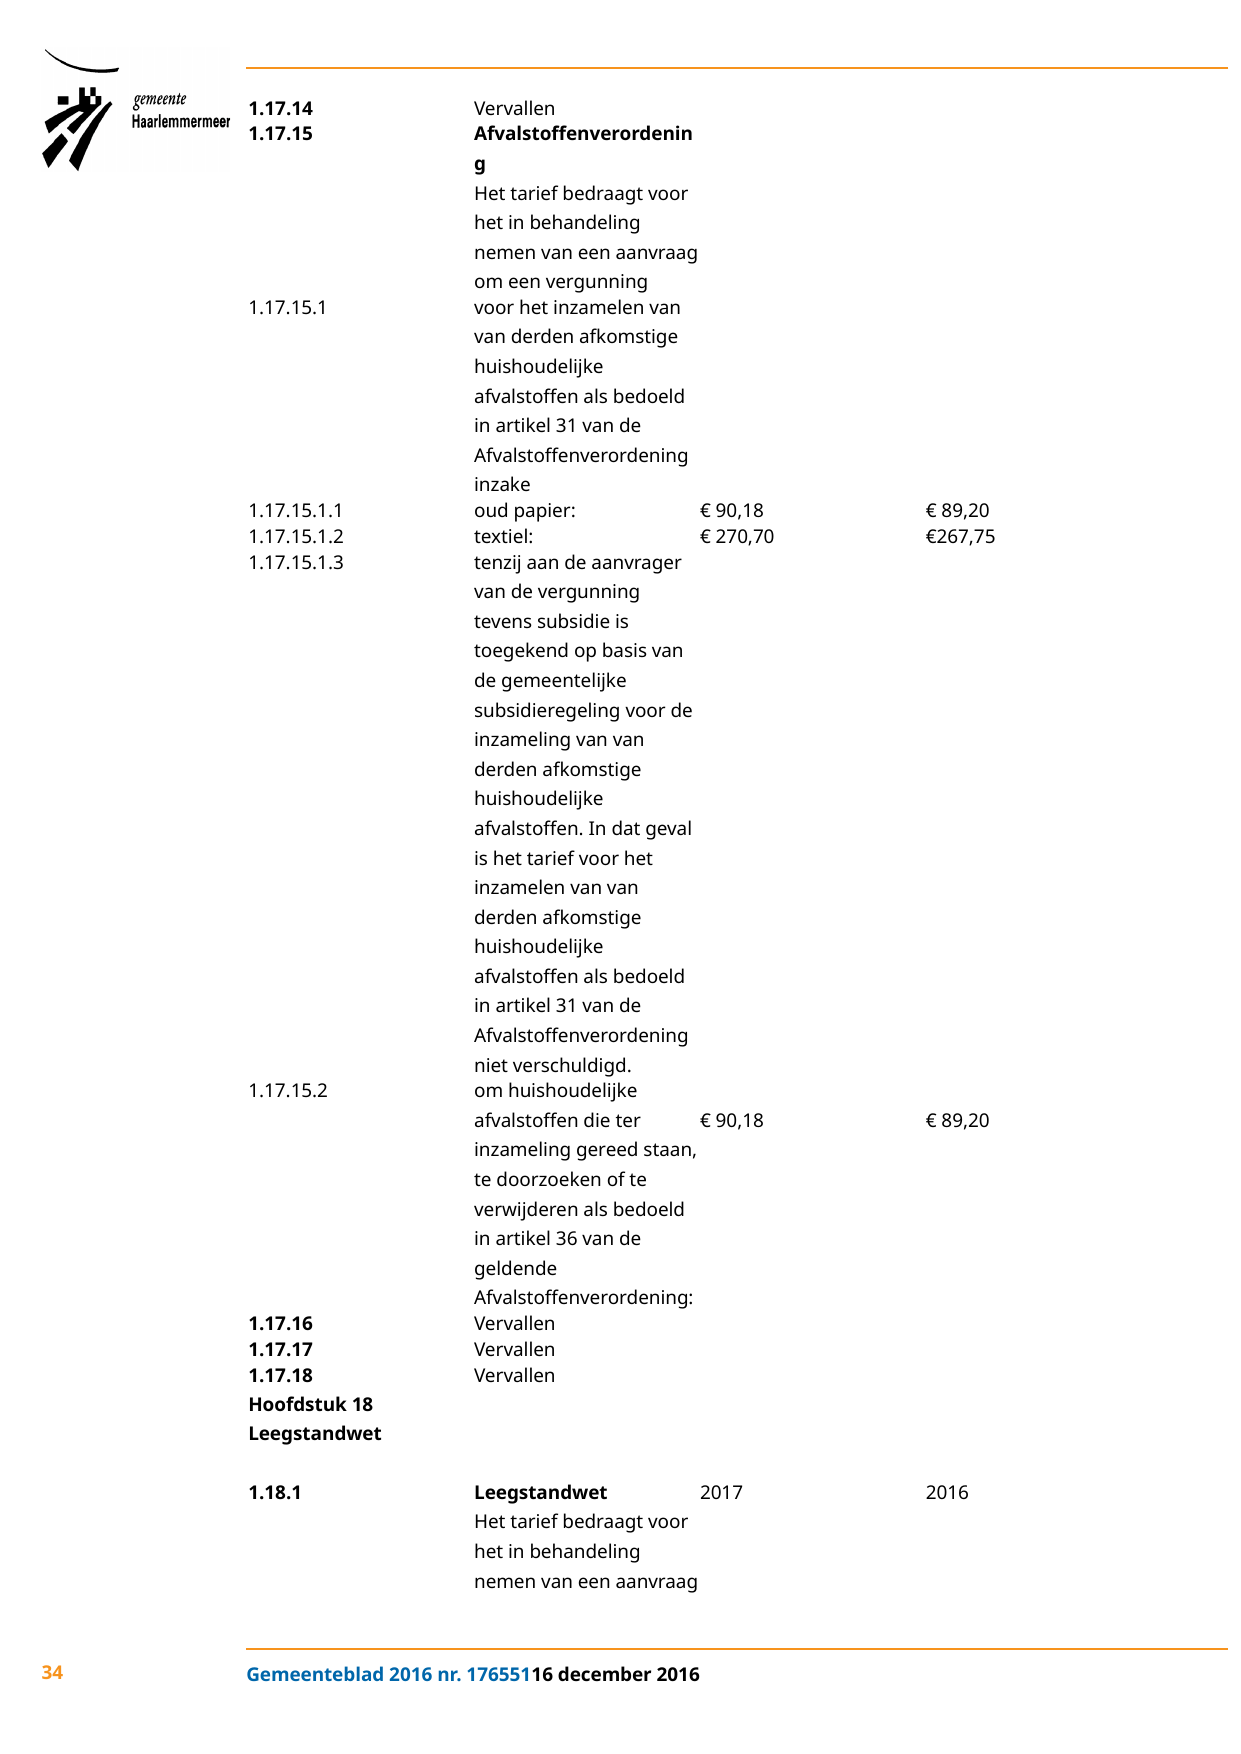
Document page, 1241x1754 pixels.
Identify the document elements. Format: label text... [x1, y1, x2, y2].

table_cell [926, 549, 1152, 1077]
table_cell [926, 95, 1152, 121]
table_cell [700, 1310, 926, 1336]
table_header 1.18.1 [248, 1479, 474, 1593]
table_cell 1.17.15.1 [248, 294, 474, 497]
table_cell [700, 294, 926, 497]
table_cell 1.17.16 [248, 1310, 474, 1336]
table_cell 1.17.15.1.1 [248, 498, 474, 523]
table_cell Vervallen [474, 1310, 700, 1336]
table_cell [700, 1336, 926, 1362]
table_cell 1.17.14 [248, 95, 474, 121]
table_cell Vervallen [474, 1336, 700, 1362]
table_cell € 89,20 [926, 498, 1152, 523]
table_cell oud papier: [474, 498, 700, 523]
table_cell € 90,18 [700, 1078, 926, 1310]
table_cell voor het inzamelen van van derden afkomstige huishoudelijke afvalstoffen als bedoeld in artikel 31 van de Afvalstoffenverordening inzake [474, 294, 700, 497]
table_header [700, 1391, 926, 1476]
table_cell 1.17.15 [248, 121, 474, 294]
table_cell om huishoudelijke afvalstoffen die ter inzameling gereed staan, te doorzoeken of te verwijderen als bedoeld in artikel 36 van de geldende Afvalstoffenverordening: [474, 1078, 700, 1310]
table_cell [926, 1336, 1152, 1362]
picture [41, 47, 231, 172]
table_cell textiel: [474, 523, 700, 549]
table_cell € 89,20 [926, 1078, 1152, 1310]
table_header [474, 1391, 700, 1476]
table_cell [926, 294, 1152, 497]
table_header [926, 1391, 1152, 1476]
table_cell Vervallen [474, 1362, 700, 1387]
table_cell 1.17.15.1.3 [248, 549, 474, 1077]
table_cell [926, 1310, 1152, 1336]
table_cell [700, 1362, 926, 1387]
table_cell €267,75 [926, 523, 1152, 549]
table_cell 1.17.18 [248, 1362, 474, 1387]
table_header Hoofdstuk 18 Leegstandwet [248, 1391, 474, 1476]
table_cell [700, 95, 926, 121]
table_cell [926, 1362, 1152, 1387]
table_header 2016 [926, 1479, 1152, 1593]
table_cell Afvalstoffenverordening Het tarief bedraagt voor het in behandeling nemen van een aanvraag om een vergunning [474, 121, 700, 294]
table_cell 1.17.15.2 [248, 1078, 474, 1310]
table_cell Vervallen [474, 95, 700, 121]
table_header Leegstandwet Het tarief bedraagt voor het in behandeling nemen van een aanvraag [474, 1479, 700, 1593]
table_cell tenzij aan de aanvrager van de vergunning tevens subsidie is toegekend op basis van de gemeentelijke subsidieregeling voor de inzameling van van derden afkomstige huishoudelijke afvalstoffen. In dat geval is het tarief voor het inzamelen van van derden afkomstige huishoudelijke afvalstoffen als bedoeld in artikel 31 van de Afvalstoffenverordening niet verschuldigd. [474, 549, 700, 1077]
table_cell [926, 121, 1152, 294]
table_header 2017 [700, 1479, 926, 1593]
table_cell 1.17.17 [248, 1336, 474, 1362]
table_cell € 90,18 [700, 498, 926, 523]
table_cell 1.17.15.1.2 [248, 523, 474, 549]
table_cell € 270,70 [700, 523, 926, 549]
table_cell [700, 549, 926, 1077]
table_cell [700, 121, 926, 294]
